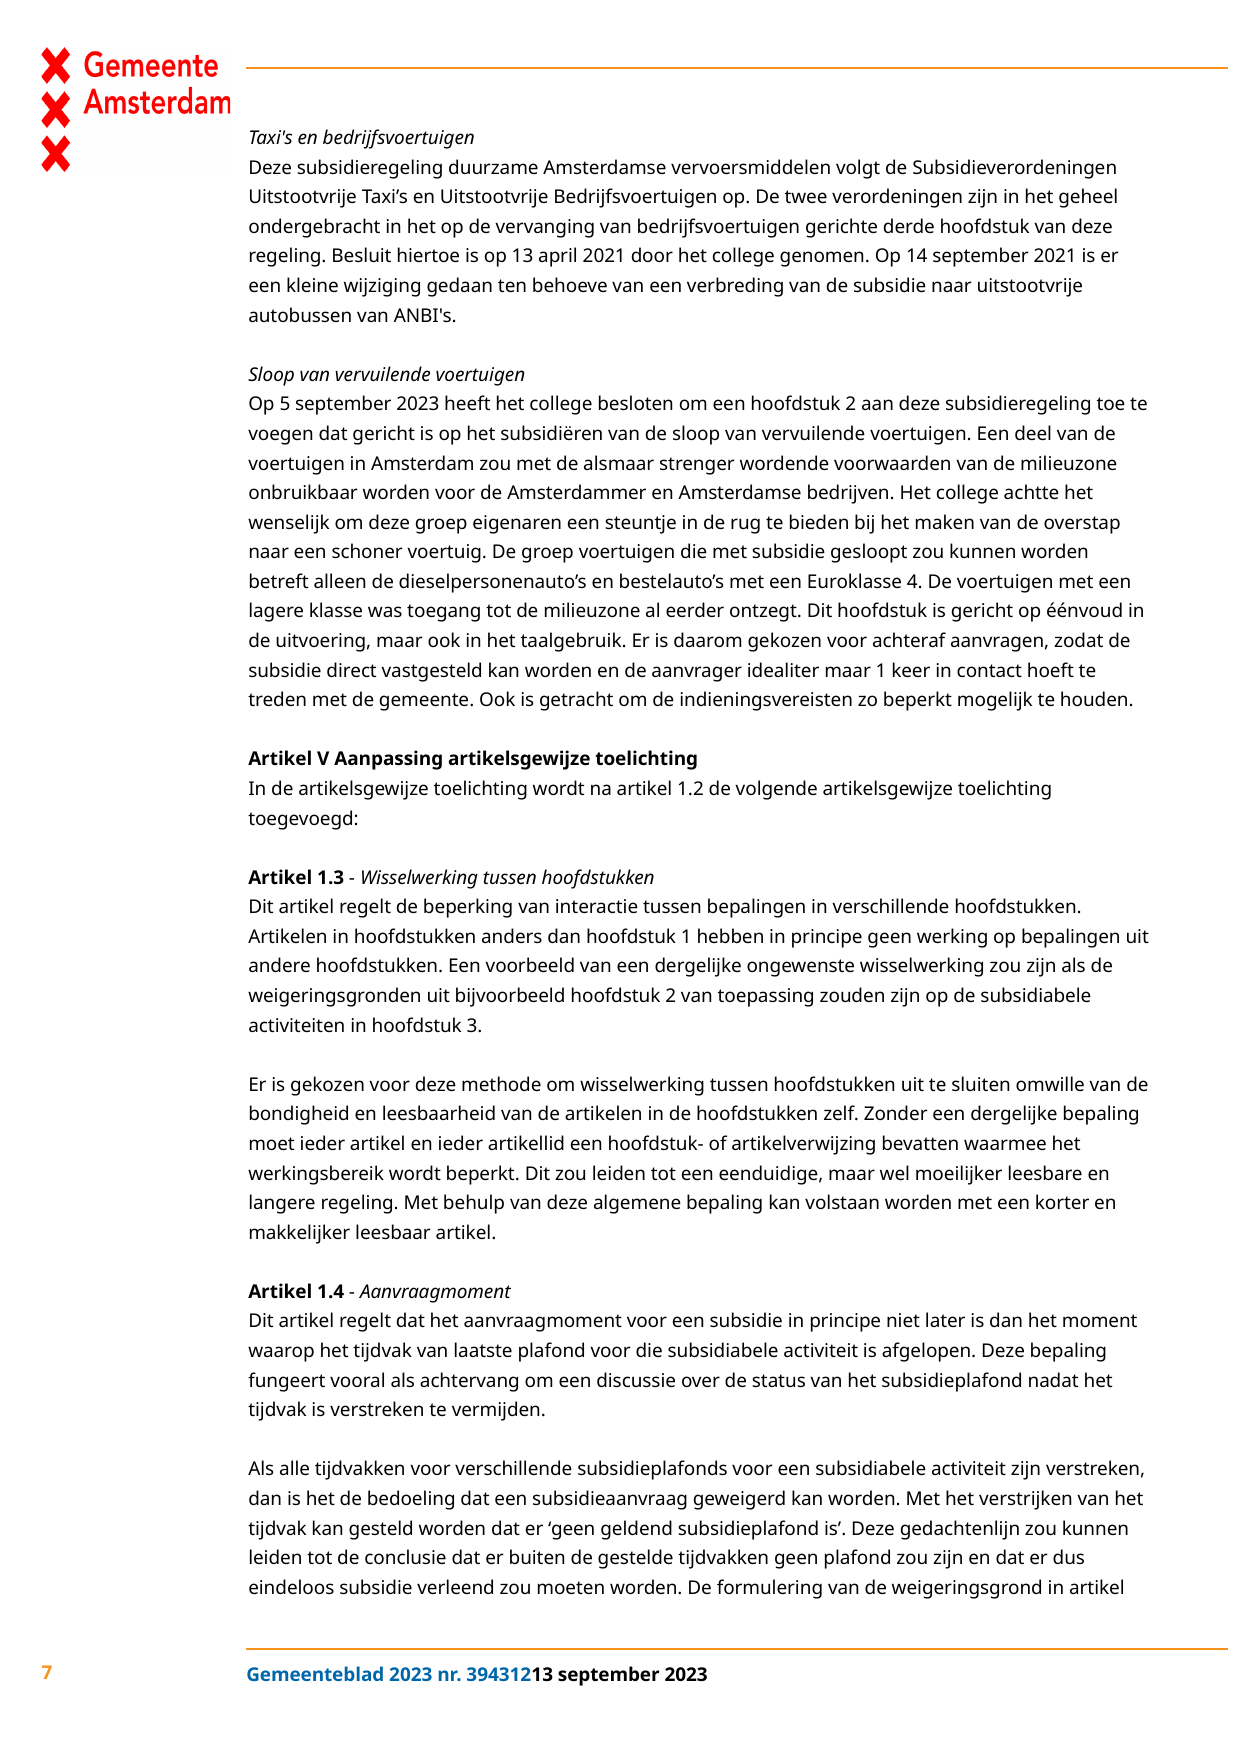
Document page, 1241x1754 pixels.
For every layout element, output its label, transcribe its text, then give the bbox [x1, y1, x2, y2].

text Dit artikel regelt de beperking van interactie tussen bepalingen in verschillende hoofdstukken. Artikelen in hoofdstukken anders dan hoofdstuk 1 hebben in principe geen werking op bepalingen uit andere hoofdstukken. Een voorbeeld van een dergelijke ongewenste wisselwerking zou zijn als de weigeringsgronden uit bijvoorbeeld hoofdstuk 2 van toepassing zouden zijn op de subsidiabele activiteiten in hoofdstuk 3. [248, 893, 1152, 1038]
text Dit artikel regelt dat het aanvraagmoment voor een subsidie in principe niet later is dan het moment waarop het tijdvak van laatste plafond voor die subsidiabele activiteit is afgelopen. Deze bepaling fungeert vooral als achtervang om een discussie over de status van het subsidieplafond nadat het tijdvak is verstreken te vermijden. [248, 1308, 1152, 1422]
text Taxi's en bedrijfsvoertuigen [248, 124, 1152, 150]
text Artikel 1.3 - Wisselwerking tussen hoofdstukken [248, 864, 1152, 890]
text In de artikelsgewijze toelichting wordt na artikel 1.2 de volgende artikelsgewijze toelichting toegevoegd: [248, 775, 1152, 831]
picture [41, 47, 231, 172]
text Deze subsidieregeling duurzame Amsterdamse vervoersmiddelen volgt de Subsidieverordeningen Uitstootvrije Taxi’s en Uitstootvrije Bedrijfsvoertuigen op. De twee verordeningen zijn in het geheel ondergebracht in het op de vervanging van bedrijfsvoertuigen gerichte derde hoofdstuk van deze regeling. Besluit hiertoe is op 13 april 2021 door het college genomen. Op 14 september 2021 is er een kleine wijziging gedaan ten behoeve van een verbreding van de subsidie naar uitstootvrije autobussen van ANBI's. [248, 154, 1152, 328]
text Er is gekozen voor deze methode om wisselwerking tussen hoofdstukken uit te sluiten omwille van de bondigheid en leesbaarheid van de artikelen in de hoofdstukken zelf. Zonder een dergelijke bepaling moet ieder artikel en ieder artikellid een hoofdstuk- of artikelverwijzing bevatten waarmee het werkingsbereik wordt beperkt. Dit zou leiden tot een eenduidige, maar wel moeilijker leesbare en langere regeling. Met behulp van deze algemene bepaling kan volstaan worden met een korter en makkelijker leesbaar artikel. [248, 1071, 1152, 1245]
text Sloop van vervuilende voertuigen [248, 361, 1152, 387]
text Als alle tijdvakken voor verschillende subsidieplafonds voor een subsidiabele activiteit zijn verstreken, dan is het de bedoeling dat een subsidieaanvraag geweigerd kan worden. Met het verstrijken van het tijdvak kan gesteld worden dat er ‘geen geldend subsidieplafond is’. Deze gedachtenlijn zou kunnen leiden tot de conclusie dat er buiten de gestelde tijdvakken geen plafond zou zijn en dat er dus eindeloos subsidie verleend zou moeten worden. De formulering van de weigeringsgrond in artikel [248, 1456, 1152, 1600]
text Op 5 september 2023 heeft het college besloten om een hoofdstuk 2 aan deze subsidieregeling toe te voegen dat gericht is op het subsidiëren van de sloop van vervuilende voertuigen. Een deel van de voertuigen in Amsterdam zou met de alsmaar strenger wordende voorwaarden van de milieuzone onbruikbaar worden voor de Amsterdammer en Amsterdamse bedrijven. Het college achtte het wenselijk om deze groep eigenaren een steuntje in de rug te bieden bij het maken van de overstap naar een schoner voertuig. De groep voertuigen die met subsidie gesloopt zou kunnen worden betreft alleen de dieselpersonenauto’s en bestelauto’s met een Euroklasse 4. De voertuigen met een lagere klasse was toegang tot de milieuzone al eerder ontzegt. Dit hoofdstuk is gericht op éénvoud in de uitvoering, maar ook in het taalgebruik. Er is daarom gekozen voor achteraf aanvragen, zodat de subsidie direct vastgesteld kan worden en de aanvrager idealiter maar 1 keer in contact hoeft te treden met de gemeente. Ook is getracht om de indieningsvereisten zo beperkt mogelijk te houden. [248, 391, 1152, 712]
text Artikel 1.4 - Aanvraagmoment [248, 1278, 1152, 1304]
text Artikel V Aanpassing artikelsgewijze toelichting [248, 746, 1152, 771]
